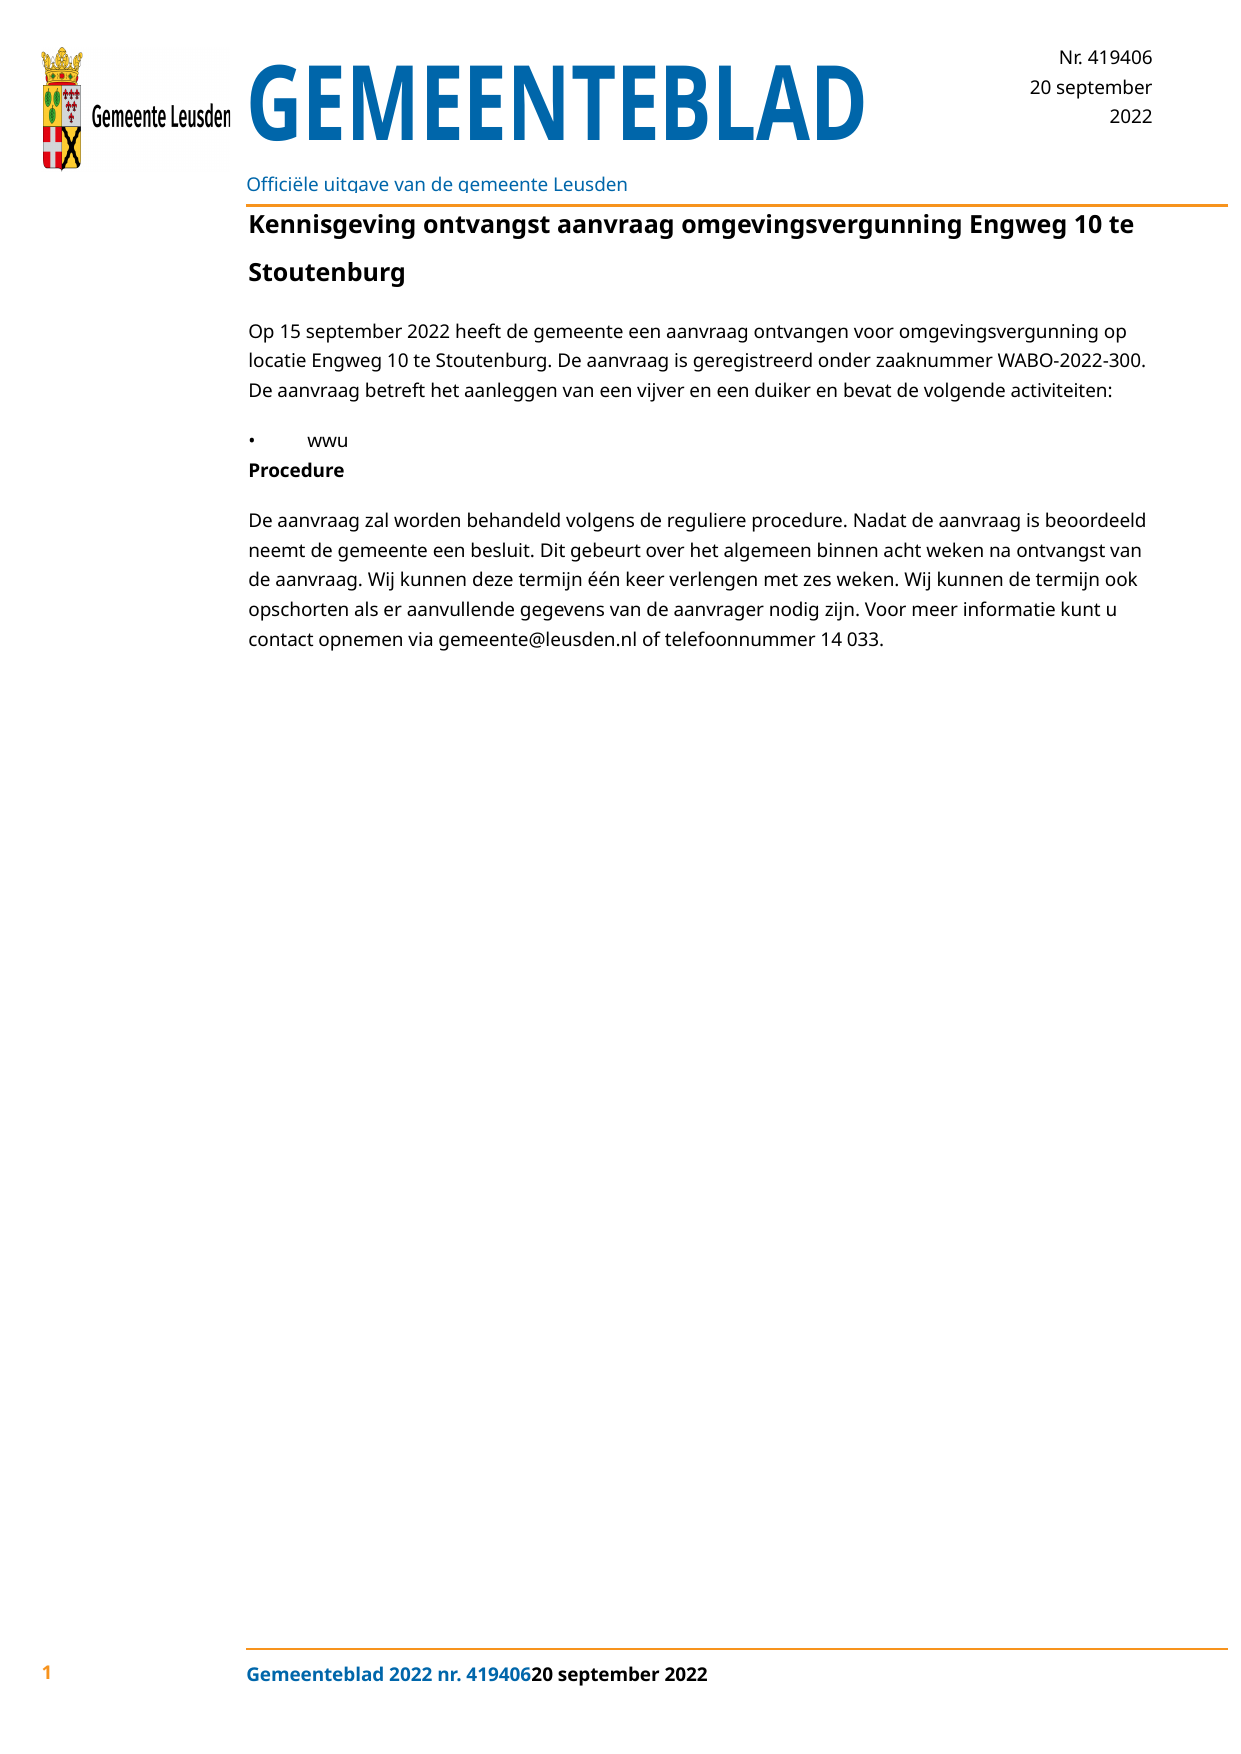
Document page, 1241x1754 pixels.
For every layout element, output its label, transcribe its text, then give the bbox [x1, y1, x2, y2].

picture [41, 47, 231, 172]
text Kennisgeving ontvangst aanvraag omgevingsvergunning Engweg 10 te Stoutenburg [248, 207, 1152, 288]
text Procedure [248, 457, 1152, 483]
text De aanvraag zal worden behandeld volgens de reguliere procedure. Nadat de aanvraag is beoordeeld neemt de gemeente een besluit. Dit gebeurt over het algemeen binnen acht weken na ontvangst van de aanvraag. Wij kunnen deze termijn één keer verlengen met zes weken. Wij kunnen de termijn ook opschorten als er aanvullende gegevens van de aanvrager nodig zijn. Voor meer informatie kunt u contact opnemen via gemeente@leusden.nl of telefoonnummer 14 033. [248, 507, 1152, 652]
list wwu [248, 427, 1152, 453]
text Op 15 september 2022 heeft de gemeente een aanvraag ontvangen voor omgevingsvergunning op locatie Engweg 10 te Stoutenburg. De aanvraag is geregistreerd onder zaaknummer WABO-2022-300. De aanvraag betreft het aanleggen van een vijver en een duiker en bevat de volgende activiteiten: [248, 318, 1152, 403]
